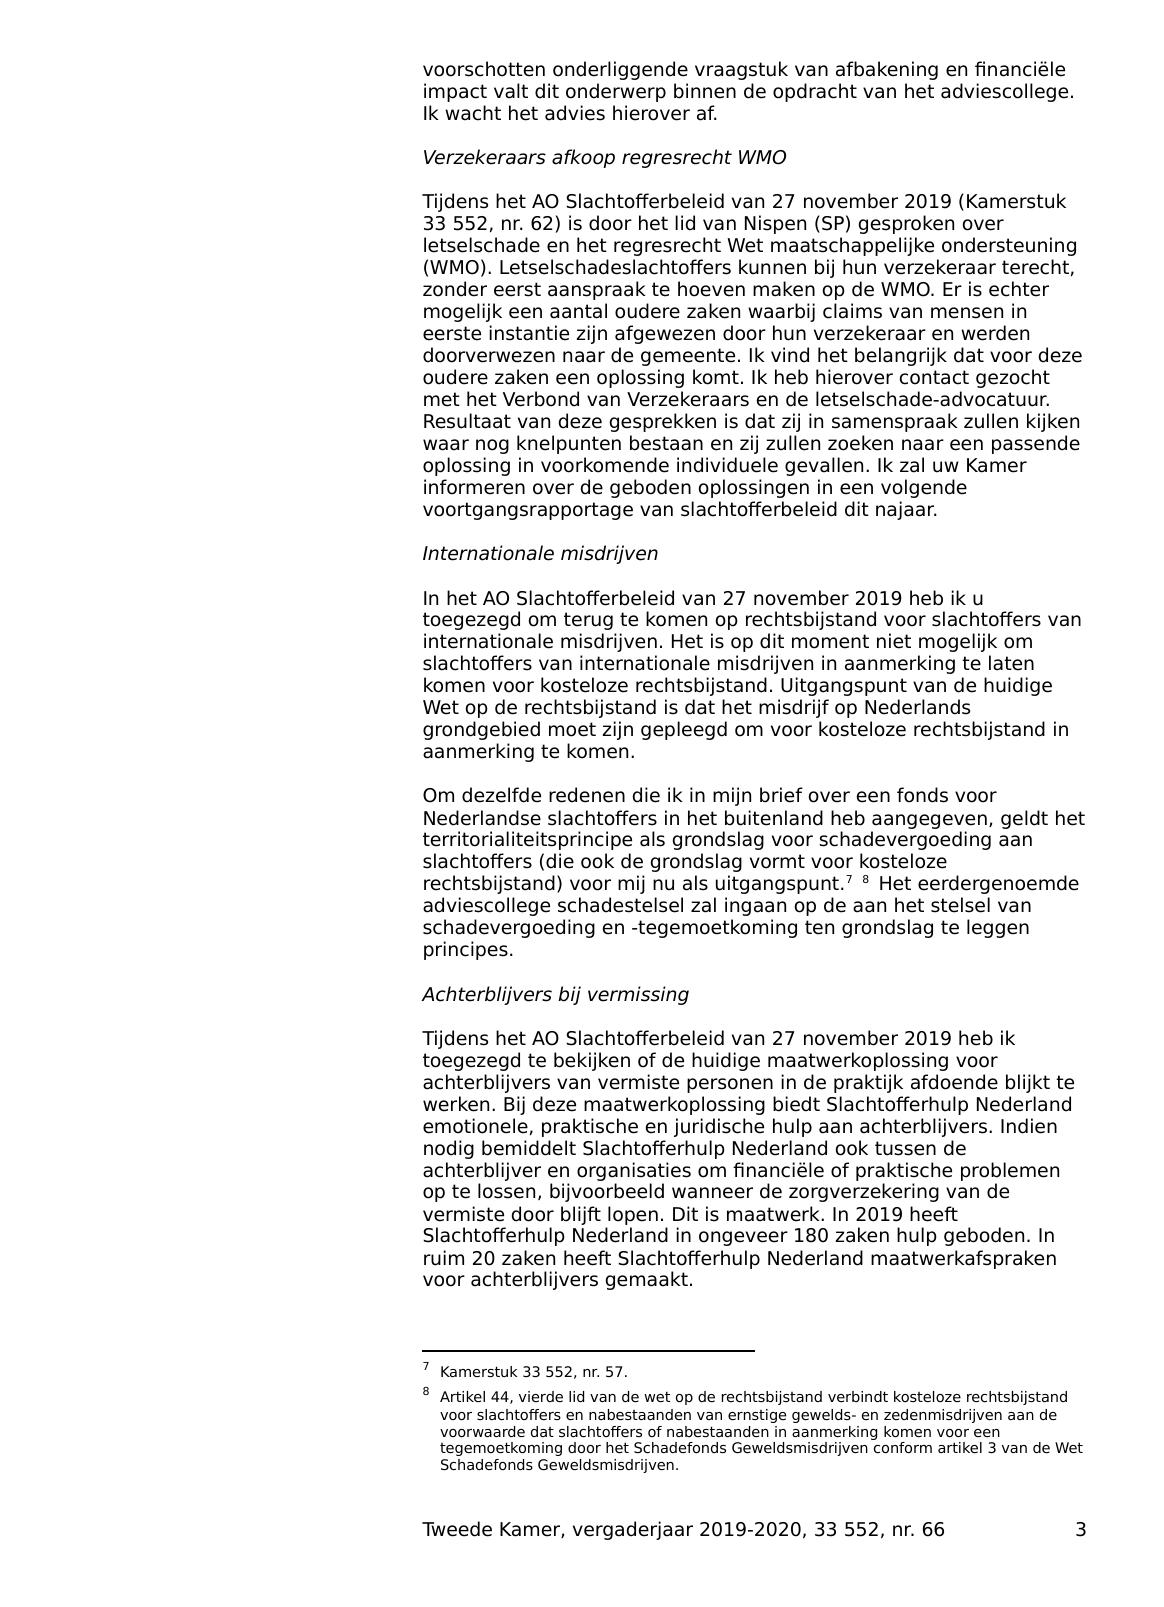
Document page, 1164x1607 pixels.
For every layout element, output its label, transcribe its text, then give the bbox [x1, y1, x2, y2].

subtitle Achterblijvers bij vermissing [422, 983, 1087, 1005]
text Om dezelfde redenen die ik in mijn brief over een fonds voor Nederlandse slachtoffers in het buitenland heb aangegeven, geldt het territorialiteitsprincipe als grondslag voor schadevergoeding aan slachtoffers (die ook de grondslag vormt voor kosteloze rechtsbijstand) voor mij nu als uitgangspunt. Het eerdergenoemde adviescollege schadestelsel zal ingaan op de aan het stelsel van schadevergoeding en -tegemoetkoming ten grondslag te leggen principes. [422, 785, 1087, 961]
text Kamerstuk 33 552, nr. 57. [422, 1360, 1087, 1382]
subtitle Verzekeraars afkoop regresrecht WMO [422, 147, 1087, 169]
text Tijdens het AO Slachtofferbeleid van 27 november 2019 (Kamerstuk 33 552, nr. 62) is door het lid van Nispen (SP) gesproken over letselschade en het regresrecht Wet maatschappelijke ondersteuning (WMO). Letselschadeslachtoffers kunnen bij hun verzekeraar terecht, zonder eerst aanspraak te hoeven maken op de WMO. Er is echter mogelijk een aantal oudere zaken waarbij claims van mensen in eerste instantie zijn afgewezen door hun verzekeraar en werden doorverwezen naar de gemeente. Ik vind het belangrijk dat voor deze oudere zaken een oplossing komt. Ik heb hierover contact gezocht met het Verbond van Verzekeraars en de letselschade-advocatuur. Resultaat van deze gesprekken is dat zij in samenspraak zullen kijken waar nog knelpunten bestaan en zij zullen zoeken naar een passende oplossing in voorkomende individuele gevallen. Ik zal uw Kamer informeren over de geboden oplossingen in een volgende voortgangsrapportage van slachtofferbeleid dit najaar. [422, 191, 1087, 521]
subtitle Internationale misdrijven [422, 543, 1087, 565]
text Artikel 44, vierde lid van de wet op de rechtsbijstand verbindt kosteloze rechtsbijstand voor slachtoffers en nabestaanden van ernstige gewelds- en zedenmisdrijven aan de voorwaarde dat slachtoffers of nabestaanden in aanmerking komen voor een tegemoetkoming door het Schadefonds Geweldsmisdrijven conform artikel 3 van de Wet Schadefonds Geweldsmisdrijven. [422, 1385, 1087, 1474]
text Tijdens het AO Slachtofferbeleid van 27 november 2019 heb ik toegezegd te bekijken of de huidige maatwerkoplossing voor achterblijvers van vermiste personen in de praktijk afdoende blijkt te werken. Bij deze maatwerkoplossing biedt Slachtofferhulp Nederland emotionele, praktische en juridische hulp aan achterblijvers. Indien nodig bemiddelt Slachtofferhulp Nederland ook tussen de achterblijver en organisaties om financiële of praktische problemen op te lossen, bijvoorbeeld wanneer de zorgverzekering van de vermiste door blijft lopen. Dit is maatwerk. In 2019 heeft Slachtofferhulp Nederland in ongeveer 180 zaken hulp geboden. In ruim 20 zaken heeft Slachtofferhulp Nederland maatwerkafspraken voor achterblijvers gemaakt. [422, 1028, 1087, 1291]
text voorschotten onderliggende vraagstuk van afbakening en financiële impact valt dit onderwerp binnen de opdracht van het adviescollege. Ik wacht het advies hierover af. [422, 59, 1087, 125]
text In het AO Slachtofferbeleid van 27 november 2019 heb ik u toegezegd om terug te komen op rechtsbijstand voor slachtoffers van internationale misdrijven. Het is op dit moment niet mogelijk om slachtoffers van internationale misdrijven in aanmerking te laten komen voor kosteloze rechtsbijstand. Uitgangspunt van de huidige Wet op de rechtsbijstand is dat het misdrijf op Nederlands grondgebied moet zijn gepleegd om voor kosteloze rechtsbijstand in aanmerking te komen. [422, 587, 1087, 763]
